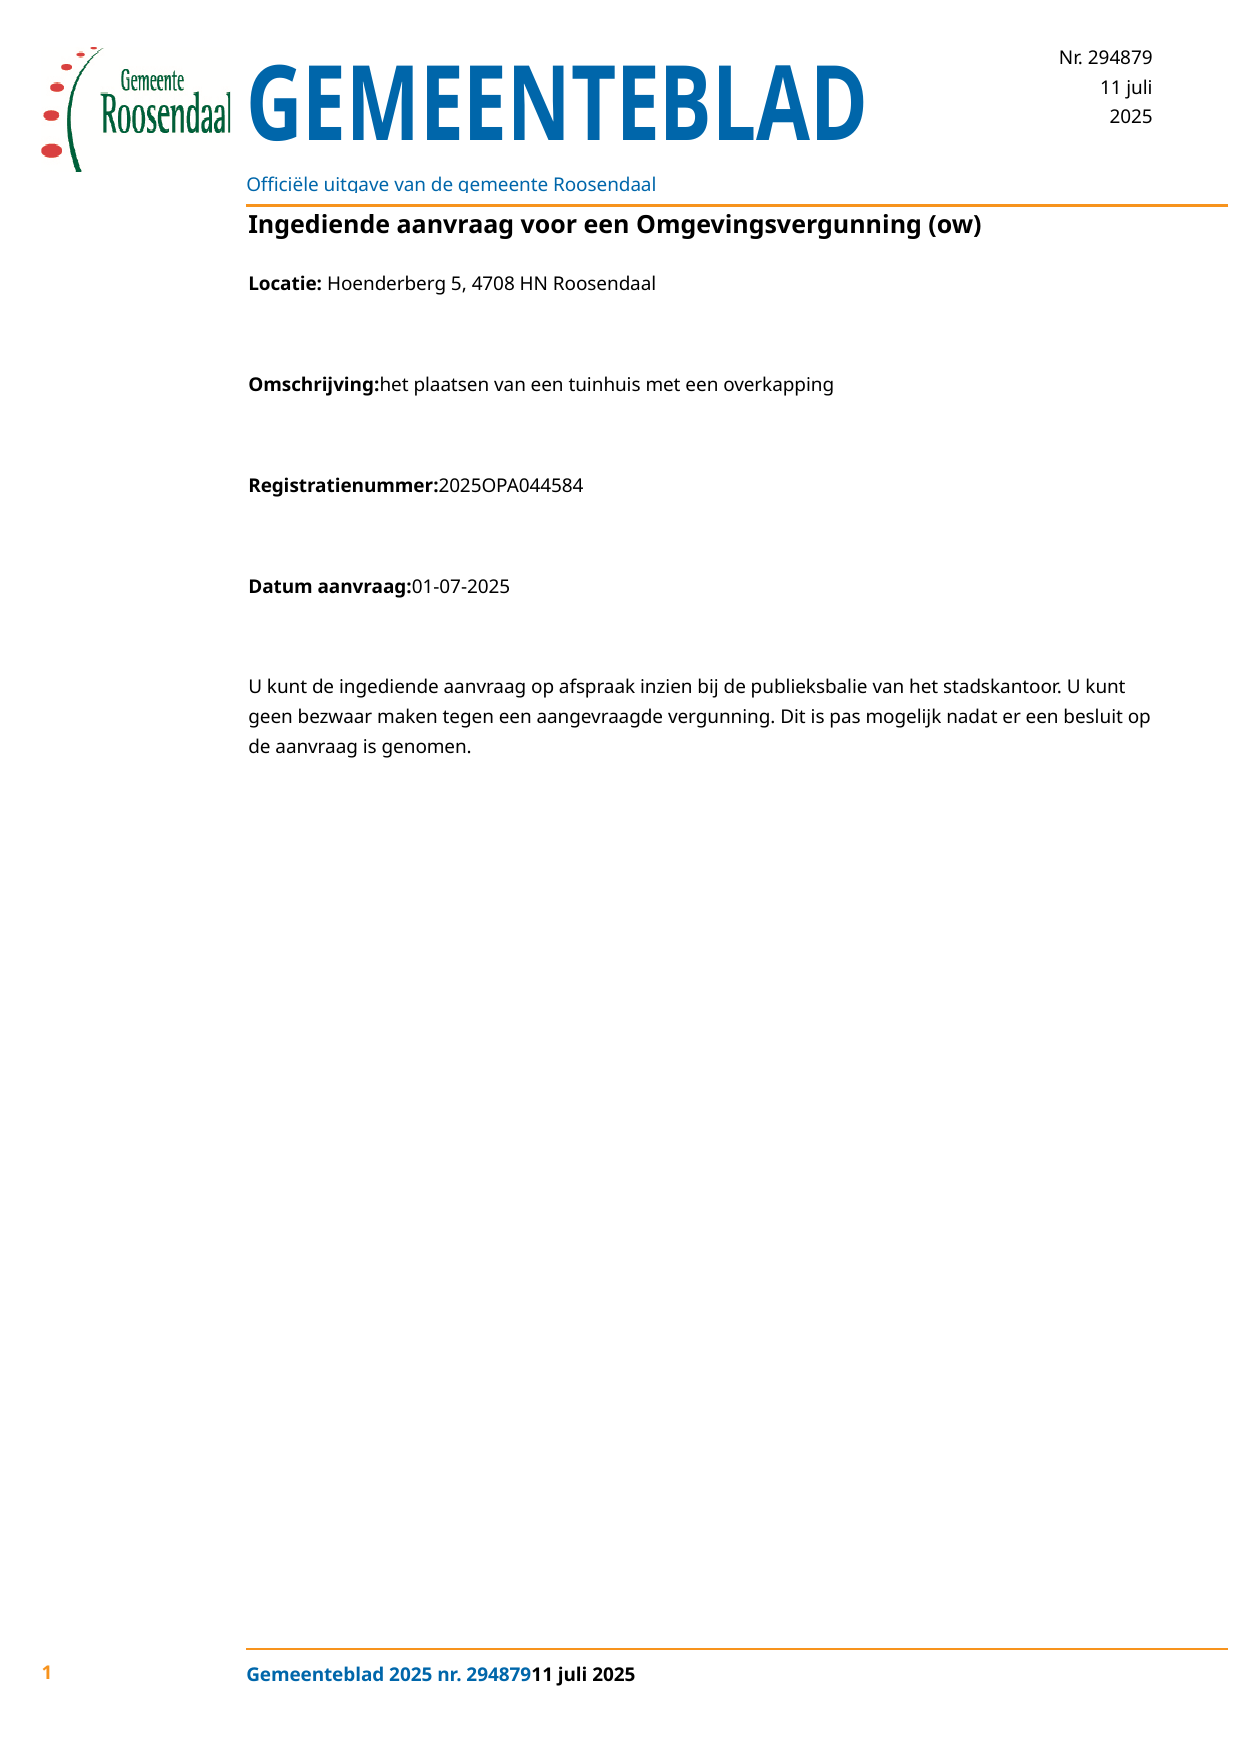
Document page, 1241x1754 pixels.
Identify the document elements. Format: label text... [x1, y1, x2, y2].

text Datum aanvraag:01-07-2025 [248, 573, 1152, 598]
picture [41, 47, 231, 172]
text Ingediende aanvraag voor een Omgevingsvergunning (ow) [248, 207, 1152, 241]
text Omschrijving:het plaatsen van een tuinhuis met een overkapping [248, 371, 1152, 397]
text Registratienummer:2025OPA044584 [248, 472, 1152, 498]
text Locatie: Hoenderberg 5, 4708 HN Roosendaal [248, 270, 1152, 296]
text U kunt de ingediende aanvraag op afspraak inzien bij de publieksbalie van het stadskantoor. U kunt geen bezwaar maken tegen een aangevraagde vergunning. Dit is pas mogelijk nadat er een besluit op de aanvraag is genomen. [248, 674, 1152, 758]
